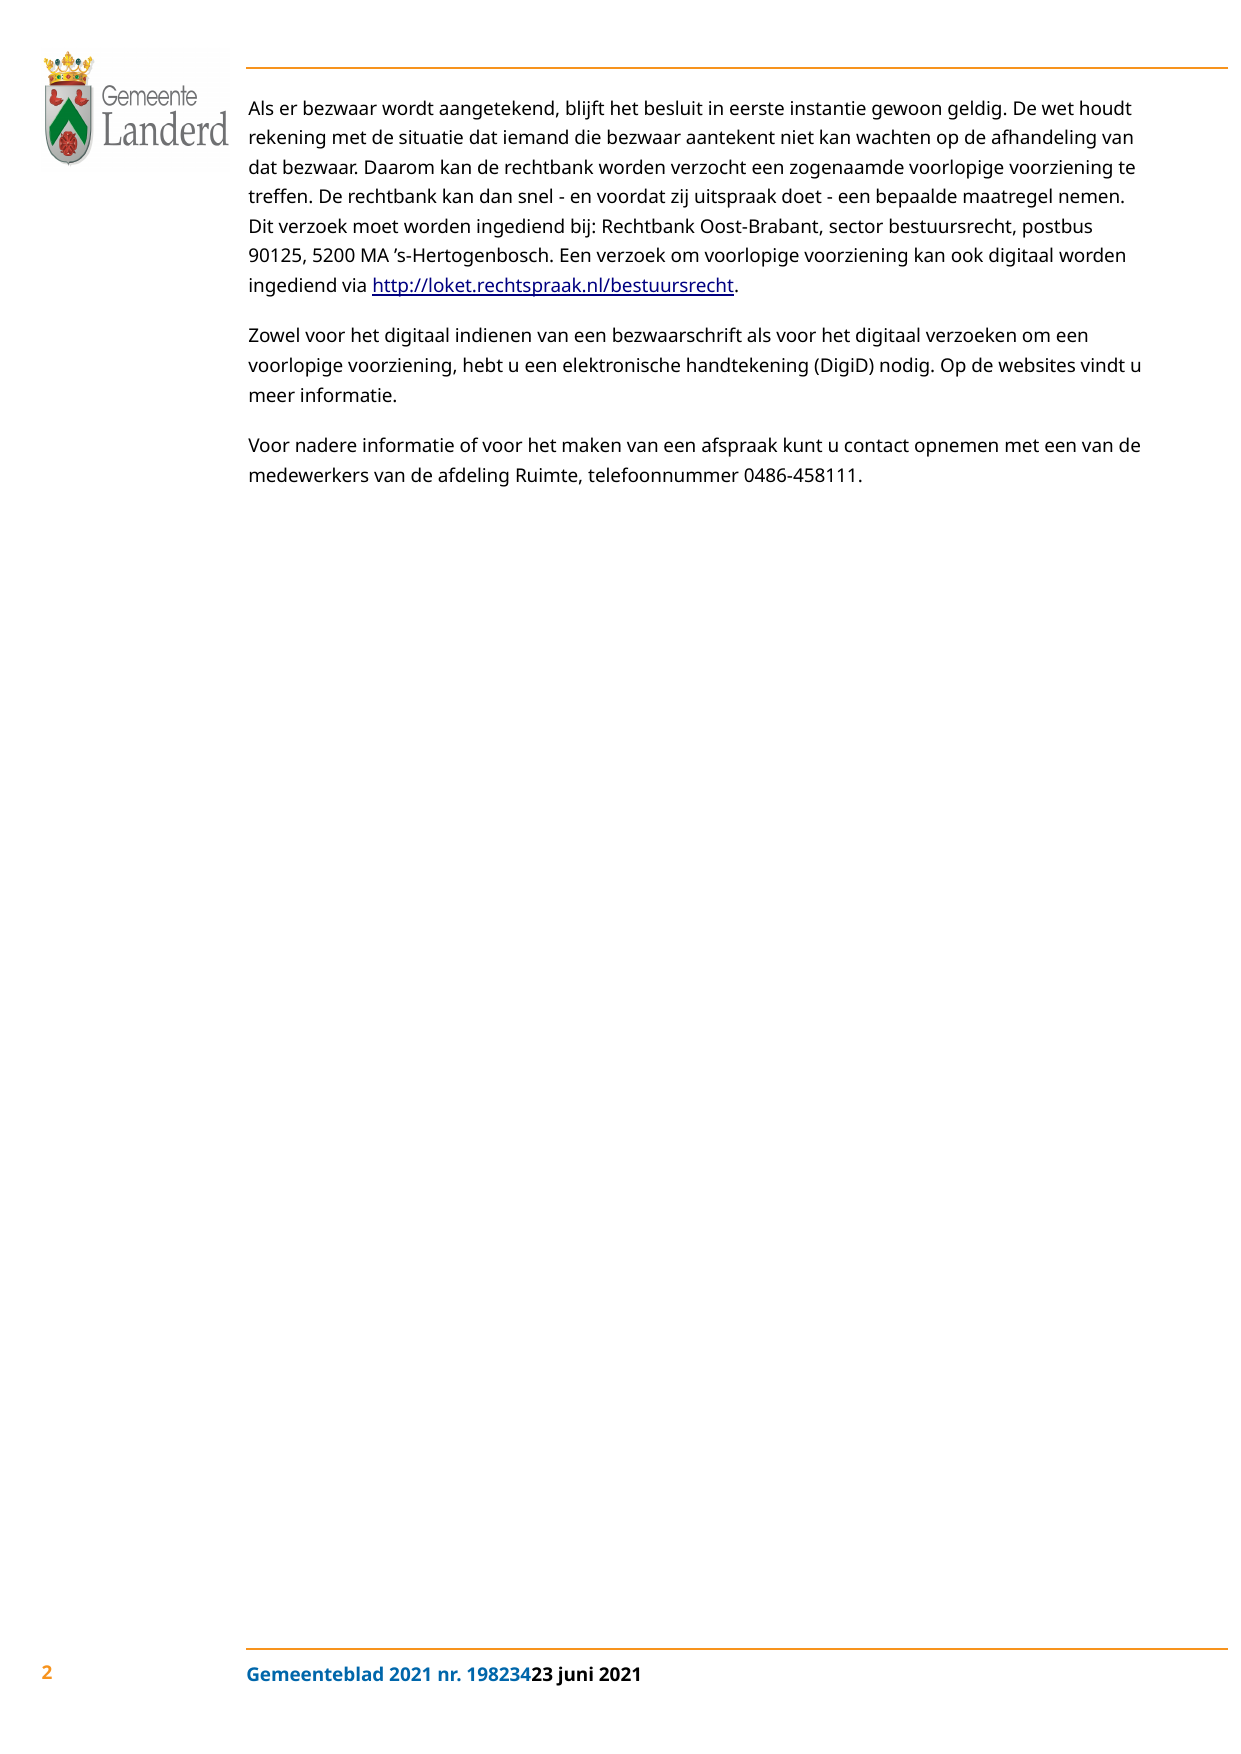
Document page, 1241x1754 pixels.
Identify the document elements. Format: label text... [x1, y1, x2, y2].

text Zowel voor het digitaal indienen van een bezwaarschrift als voor het digitaal verzoeken om een voorlopige voorziening, hebt u een elektronische handtekening (DigiD) nodig. Op de websites vindt u meer informatie. [248, 323, 1152, 408]
text Voor nadere informatie of voor het maken van een afspraak kunt u contact opnemen met een van de medewerkers van de afdeling Ruimte, telefoonnummer 0486-458111. [248, 432, 1152, 488]
picture [41, 47, 231, 172]
text Als er bezwaar wordt aangetekend, blijft het besluit in eerste instantie gewoon geldig. De wet houdt rekening met de situatie dat iemand die bezwaar aantekent niet kan wachten op de afhandeling van dat bezwaar. Daarom kan de rechtbank worden verzocht een zogenaamde voorlopige voorziening te treffen. De rechtbank kan dan snel - en voordat zij uitspraak doet - een bepaalde maatregel nemen. Dit verzoek moet worden ingediend bij: Rechtbank Oost-Brabant, sector bestuursrecht, postbus 90125, 5200 MA ’s-Hertogenbosch. Een verzoek om voorlopige voorziening kan ook digitaal worden ingediend via http://loket.rechtspraak.nl/bestuursrecht. [248, 95, 1152, 298]
